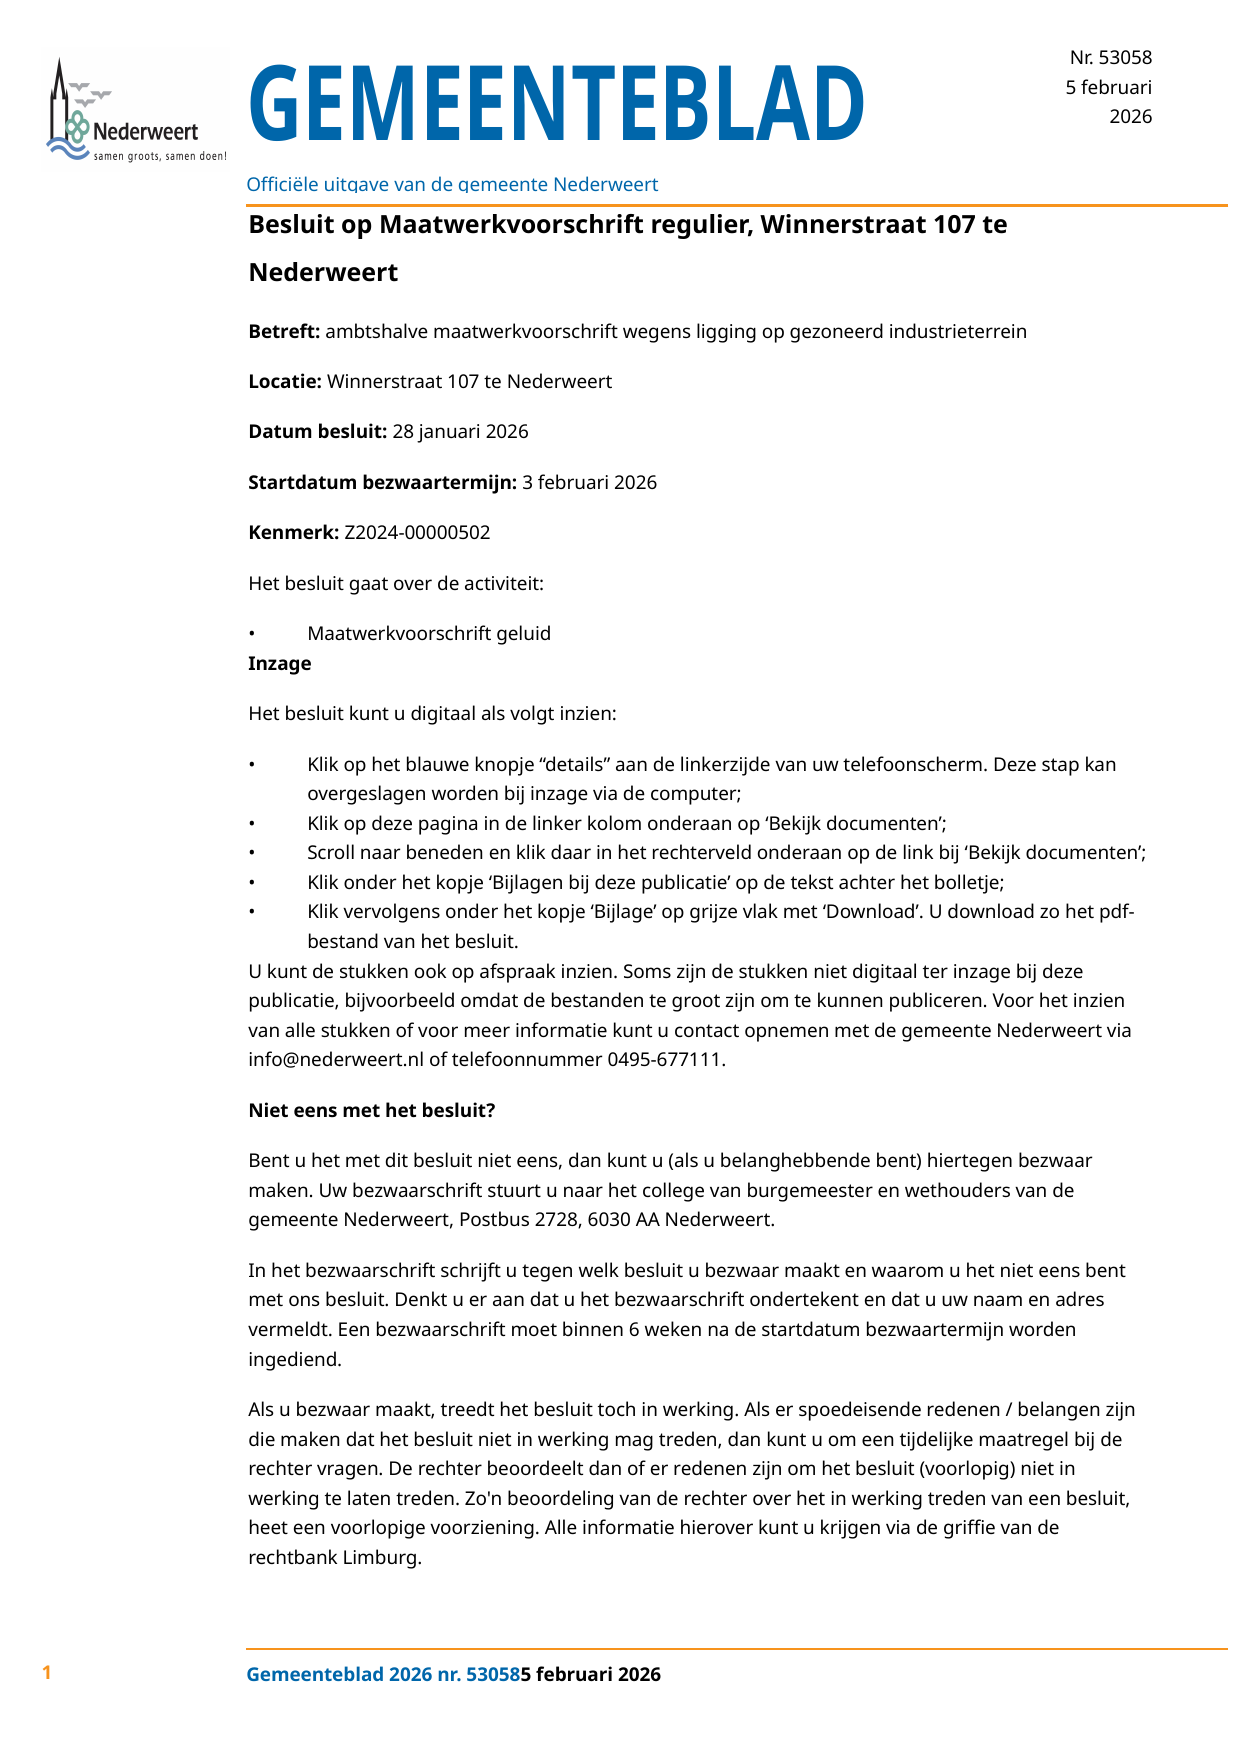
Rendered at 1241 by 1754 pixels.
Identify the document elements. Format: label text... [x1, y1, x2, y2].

list Scroll naar beneden en klik daar in het rechterveld onderaan op de link bij ‘Bekijk documenten’; [248, 839, 1152, 865]
list Klik op deze pagina in de linker kolom onderaan op ‘Bekijk documenten’; [248, 810, 1152, 836]
text Inzage [248, 650, 1152, 676]
list Klik op het blauwe knopje “details” aan de linkerzijde van uw telefoonscherm. Deze stap kan overgeslagen worden bij inzage via de computer; [248, 751, 1152, 806]
picture [41, 47, 231, 172]
list Klik vervolgens onder het kopje ‘Bijlage’ op grijze vlak met ‘Download’. U download zo het pdf-bestand van het besluit. [248, 899, 1152, 954]
text Bent u het met dit besluit niet eens, dan kunt u (als u belanghebbende bent) hiertegen bezwaar maken. Uw bezwaarschrift stuurt u naar het college van burgemeester en wethouders van de gemeente Nederweert, Postbus 2728, 6030 AA Nederweert. [248, 1147, 1152, 1232]
text Betreft: ambtshalve maatwerkvoorschrift wegens ligging op gezoneerd industrieterrein [248, 318, 1152, 344]
text Het besluit gaat over de activiteit: [248, 570, 1152, 596]
text Als u bezwaar maakt, treedt het besluit toch in werking. Als er spoedeisende redenen / belangen zijn die maken dat het besluit niet in werking mag treden, dan kunt u om een tijdelijke maatregel bij de rechter vragen. De rechter beoordeelt dan of er redenen zijn om het besluit (voorlopig) niet in werking te laten treden. Zo'n beoordeling van de rechter over het in werking treden van een besluit, heet een voorlopige voorziening. Alle informatie hierover kunt u krijgen via de griffie van de rechtbank Limburg. [248, 1396, 1152, 1570]
list Klik onder het kopje ‘Bijlagen bij deze publicatie’ op de tekst achter het bolletje; [248, 869, 1152, 895]
text Kenmerk: Z2024-00000502 [248, 519, 1152, 545]
text Startdatum bezwaartermijn: 3 februari 2026 [248, 469, 1152, 495]
text Datum besluit: 28 januari 2026 [248, 419, 1152, 444]
text Niet eens met het besluit? [248, 1097, 1152, 1123]
text Het besluit kunt u digitaal als volgt inzien: [248, 700, 1152, 726]
text U kunt de stukken ook op afspraak inzien. Soms zijn de stukken niet digitaal ter inzage bij deze publicatie, bijvoorbeeld omdat de bestanden te groot zijn om te kunnen publiceren. Voor het inzien van alle stukken of voor meer informatie kunt u contact opnemen met de gemeente Nederweert via info@nederweert.nl of telefoonnummer 0495-677111. [248, 958, 1152, 1072]
text Besluit op Maatwerkvoorschrift regulier, Winnerstraat 107 te Nederweert [248, 207, 1152, 288]
text Locatie: Winnerstraat 107 te Nederweert [248, 368, 1152, 394]
text In het bezwaarschrift schrijft u tegen welk besluit u bezwaar maakt en waarom u het niet eens bent met ons besluit. Denkt u er aan dat u het bezwaarschrift ondertekent en dat u uw naam en adres vermeldt. Een bezwaarschrift moet binnen 6 weken na de startdatum bezwaartermijn worden ingediend. [248, 1257, 1152, 1372]
list Maatwerkvoorschrift geluid [248, 620, 1152, 646]
